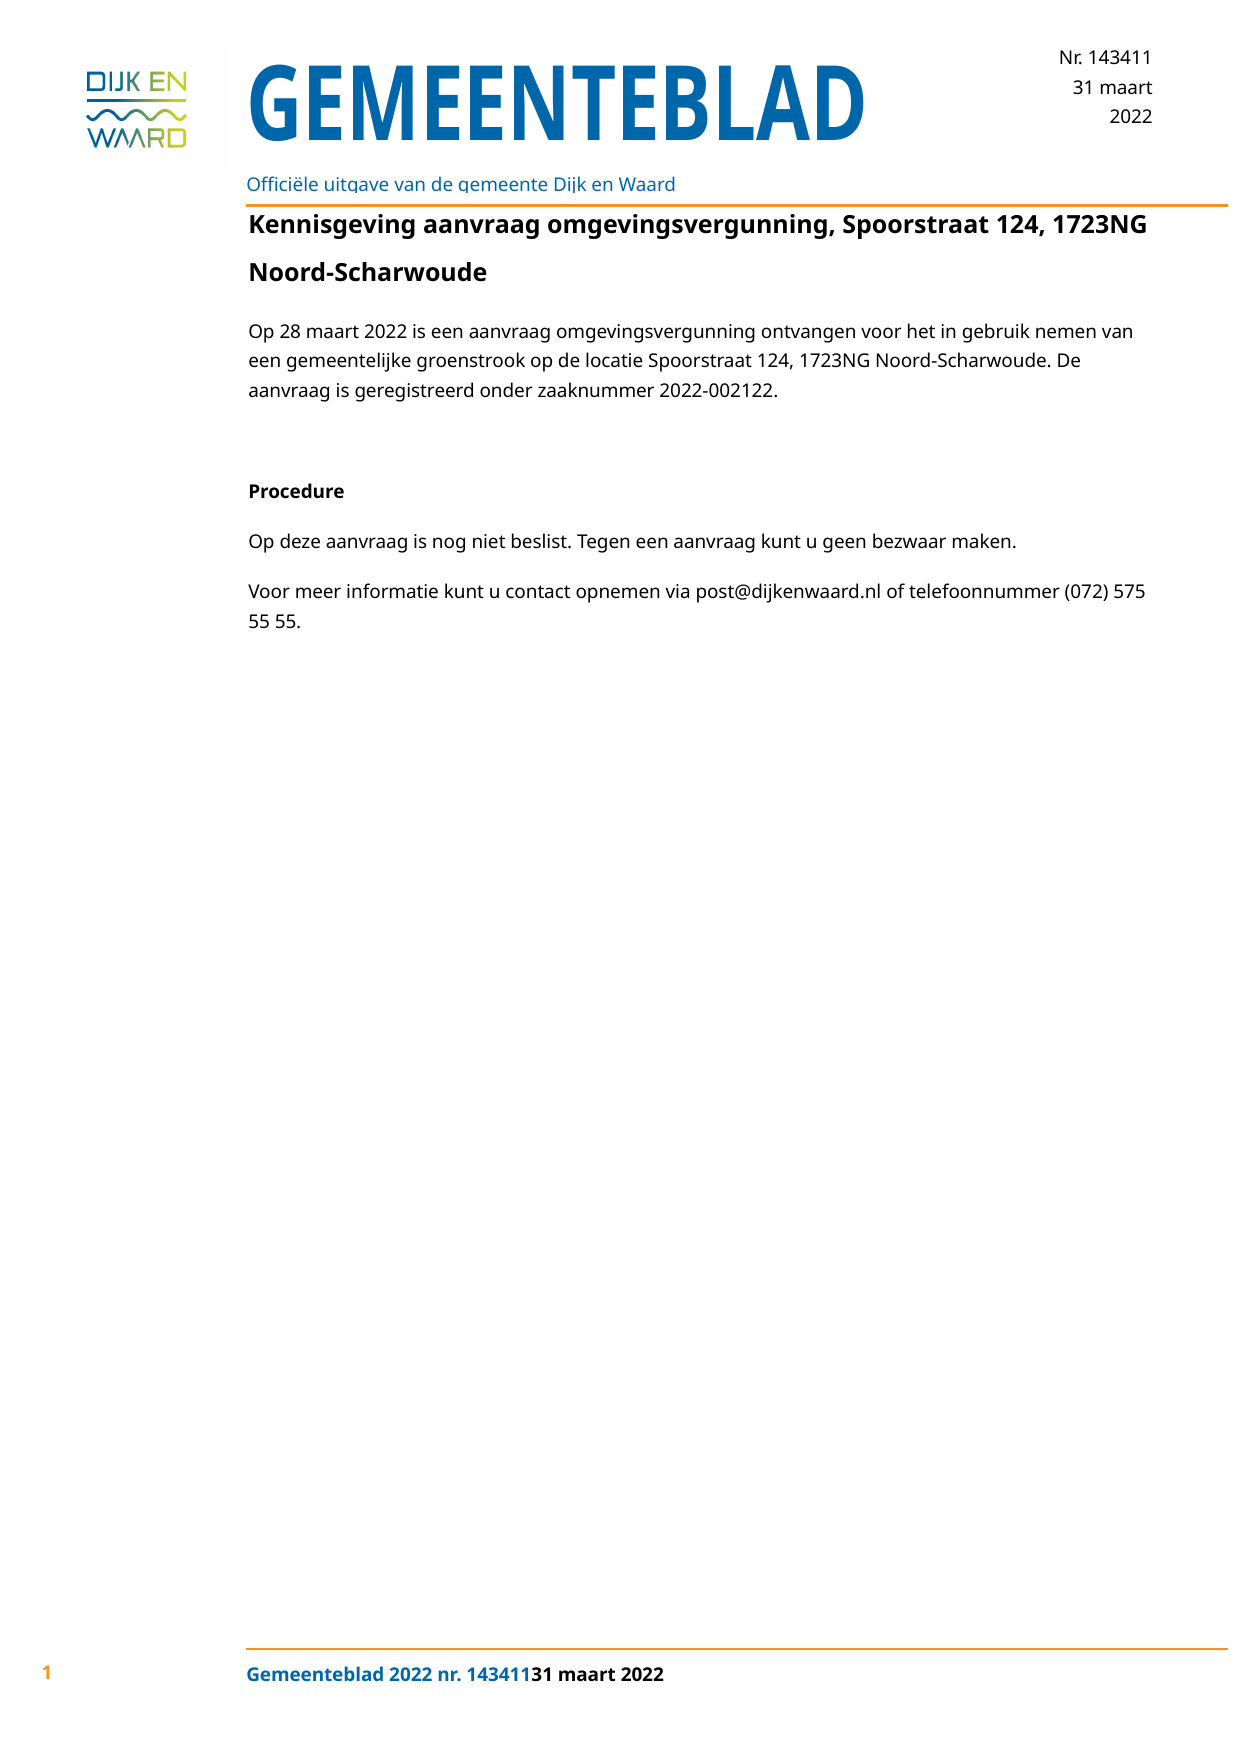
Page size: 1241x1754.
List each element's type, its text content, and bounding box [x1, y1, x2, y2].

text Procedure [248, 478, 1152, 504]
text Op deze aanvraag is nog niet beslist. Tegen een aanvraag kunt u geen bezwaar maken. [248, 528, 1152, 554]
picture [41, 47, 231, 172]
text Voor meer informatie kunt u contact opnemen via post@dijkenwaard.nl of telefoonnummer (072) 575 55 55. [248, 579, 1152, 634]
text Op 28 maart 2022 is een aanvraag omgevingsvergunning ontvangen voor het in gebruik nemen van een gemeentelijke groenstrook op de locatie Spoorstraat 124, 1723NG Noord-Scharwoude. De aanvraag is geregistreerd onder zaaknummer 2022-002122. [248, 318, 1152, 403]
text Kennisgeving aanvraag omgevingsvergunning, Spoorstraat 124, 1723NG Noord-Scharwoude [248, 207, 1152, 288]
